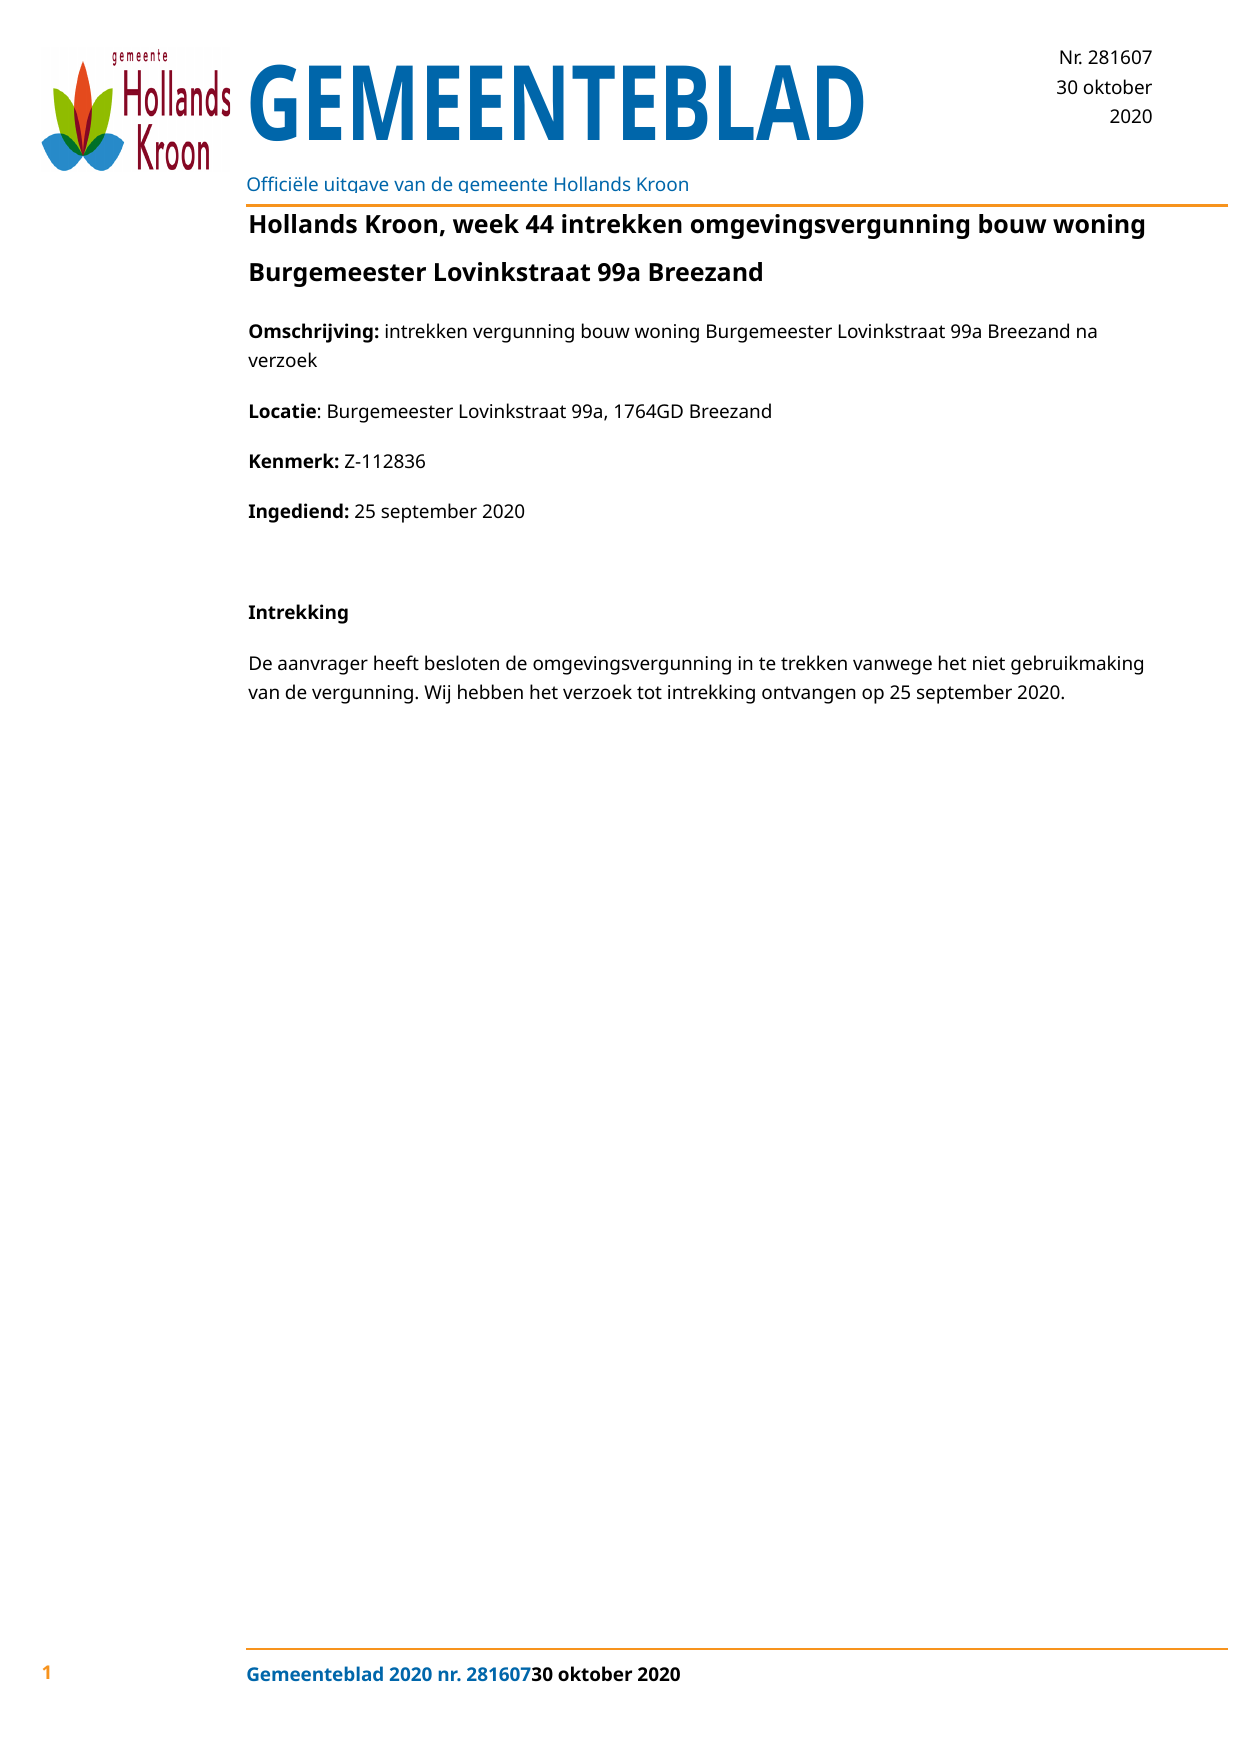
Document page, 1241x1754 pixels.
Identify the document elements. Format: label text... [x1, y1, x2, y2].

text Omschrijving: intrekken vergunning bouw woning Burgemeester Lovinkstraat 99a Breezand na verzoek [248, 318, 1152, 373]
picture [41, 47, 231, 172]
text De aanvrager heeft besloten de omgevingsvergunning in te trekken vanwege het niet gebruikmaking van de vergunning. Wij hebben het verzoek tot intrekking ontvangen op 25 september 2020. [248, 650, 1152, 705]
text Hollands Kroon, week 44 intrekken omgevingsvergunning bouw woning Burgemeester Lovinkstraat 99a Breezand [248, 207, 1152, 288]
text Ingediend: 25 september 2020 [248, 499, 1152, 524]
text Locatie: Burgemeester Lovinkstraat 99a, 1764GD Breezand [248, 398, 1152, 424]
text Intrekking [248, 599, 1152, 625]
text Kenmerk: Z-112836 [248, 448, 1152, 474]
